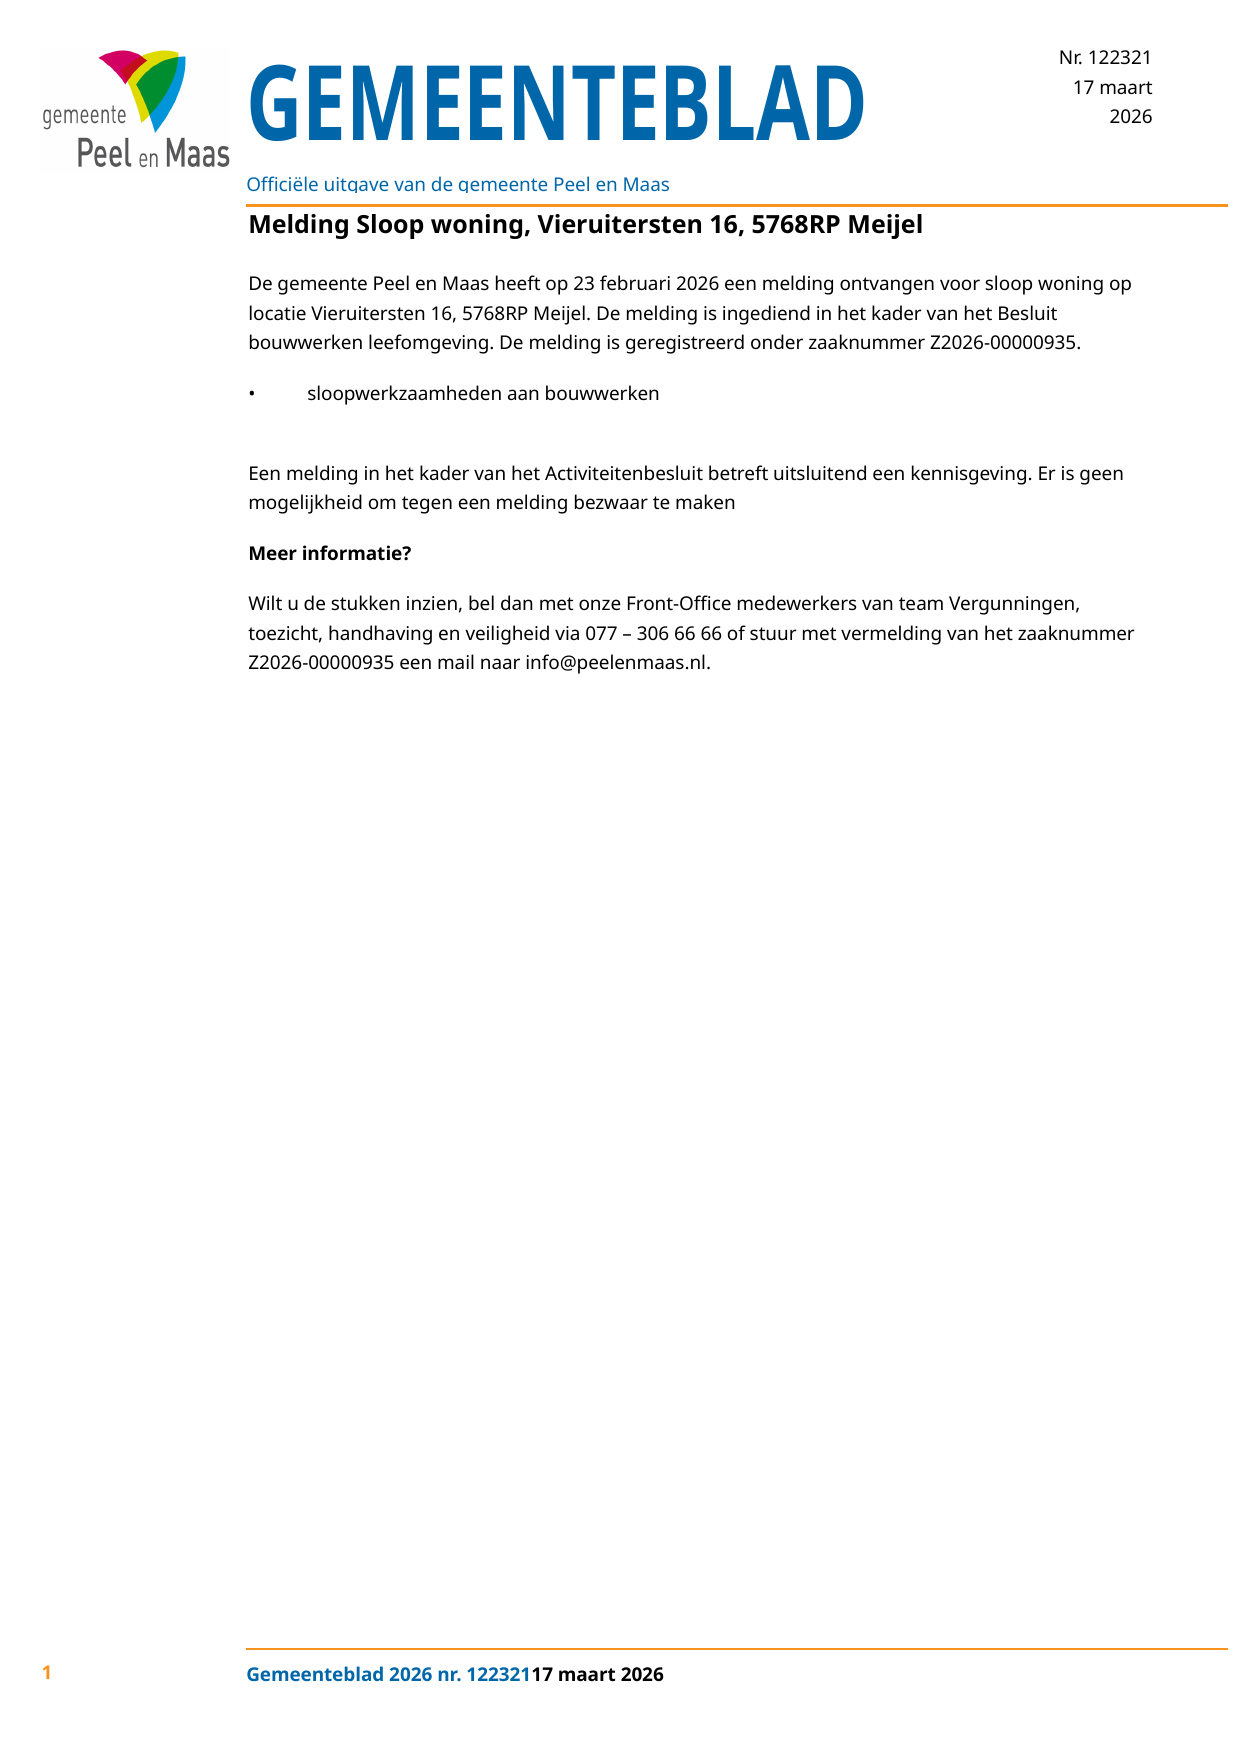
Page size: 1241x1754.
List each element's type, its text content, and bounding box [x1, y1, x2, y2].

text Melding Sloop woning, Vieruitersten 16, 5768RP Meijel [248, 207, 1152, 241]
text Wilt u de stukken inzien, bel dan met onze Front-Office medewerkers van team Vergunningen, toezicht, handhaving en veiligheid via 077 – 306 66 66 of stuur met vermelding van het zaaknummer Z2026-00000935 een mail naar info@peelenmaas.nl. [248, 590, 1152, 675]
text Meer informatie? [248, 540, 1152, 566]
text Een melding in het kader van het Activiteitenbesluit betreft uitsluitend een kennisgeving. Er is geen mogelijkheid om tegen een melding bezwaar te maken [248, 460, 1152, 515]
picture [41, 47, 231, 172]
text De gemeente Peel en Maas heeft op 23 februari 2026 een melding ontvangen voor sloop woning op locatie Vieruitersten 16, 5768RP Meijel. De melding is ingediend in het kader van het Besluit bouwwerken leefomgeving. De melding is geregistreerd onder zaaknummer Z2026-00000935. [248, 270, 1152, 355]
list sloopwerkzaamheden aan bouwwerken [248, 380, 1152, 406]
